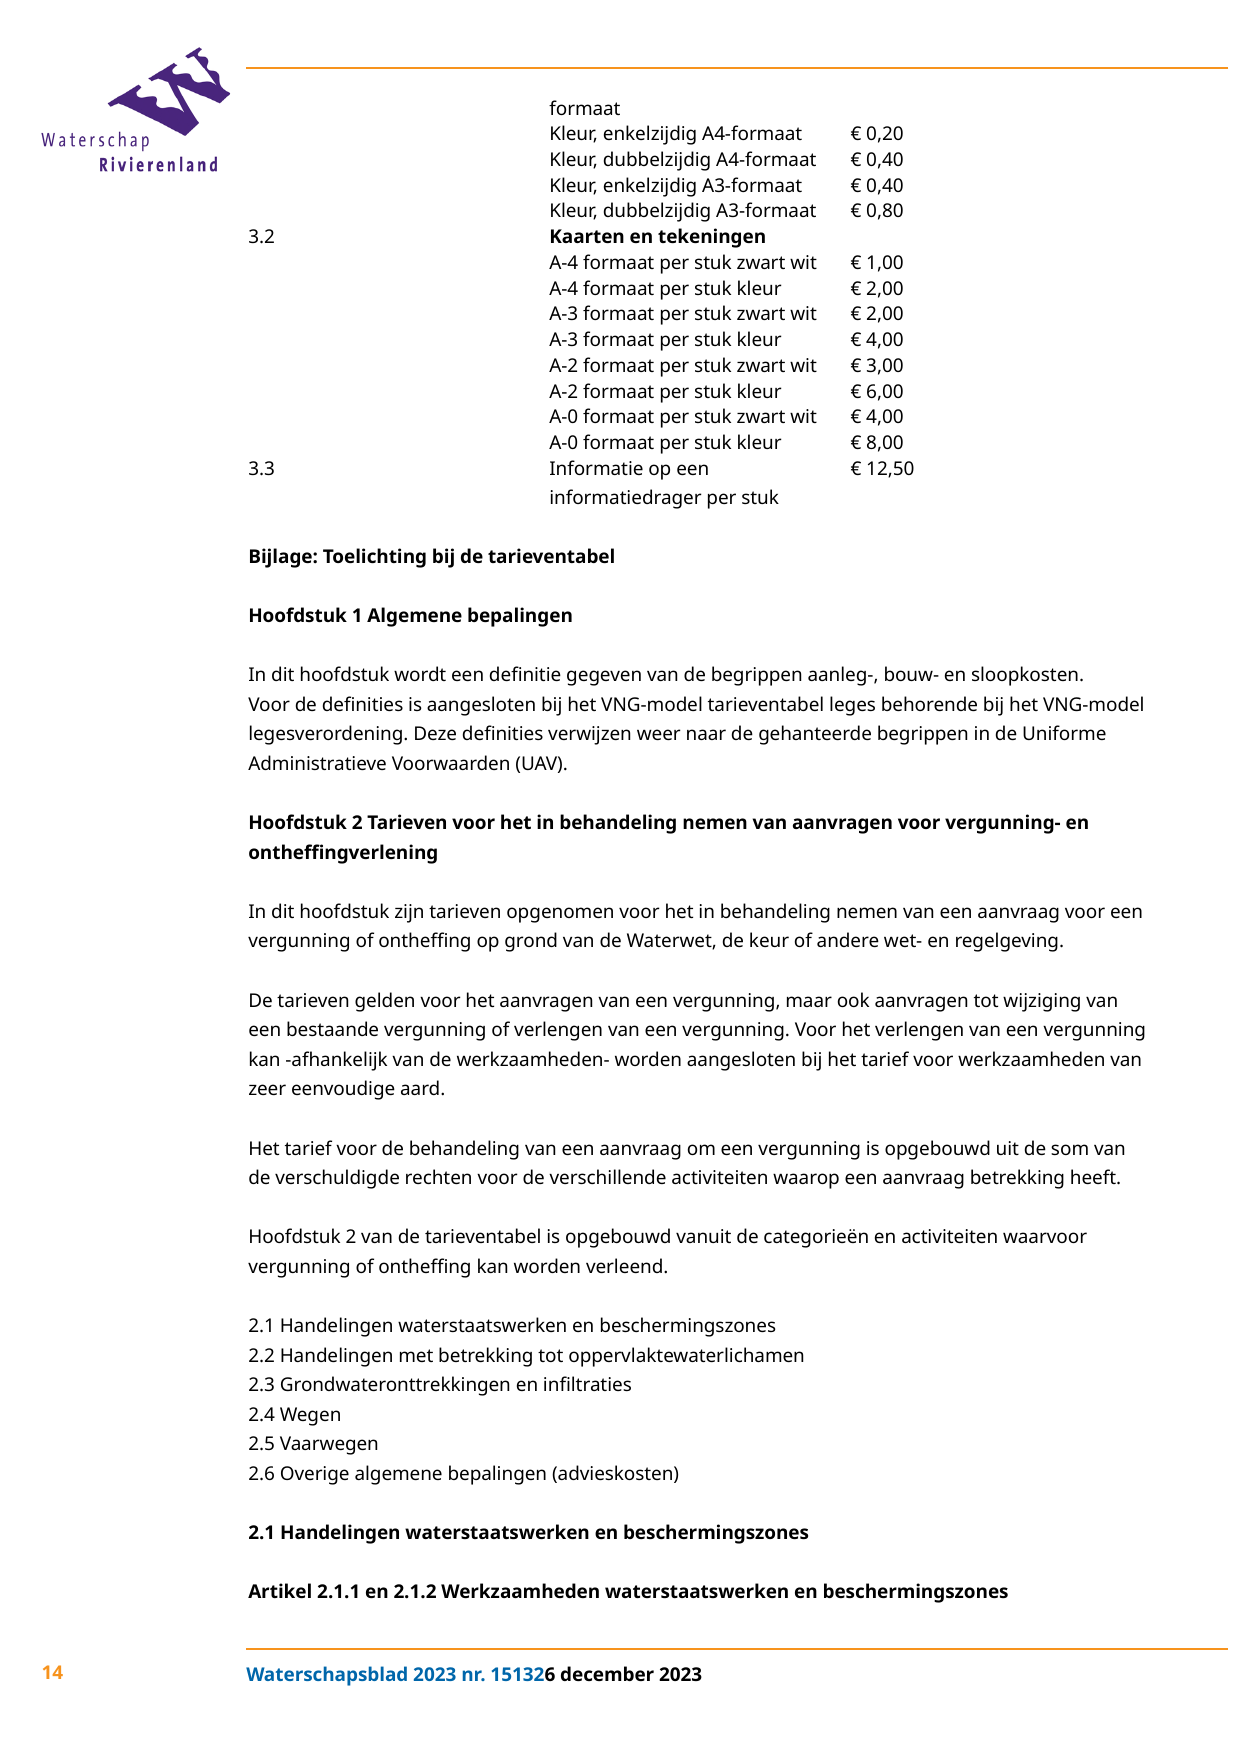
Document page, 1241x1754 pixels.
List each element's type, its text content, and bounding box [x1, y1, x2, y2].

table_cell [248, 146, 549, 172]
table_cell A-0 formaat per stuk zwart wit [549, 404, 850, 429]
table_cell Informatie op een informatiedrager per stuk [549, 455, 850, 510]
table_cell € 0,80 [850, 198, 1152, 223]
table_cell € 3,00 [850, 352, 1152, 378]
table_cell [850, 224, 1152, 249]
table_cell A-2 formaat per stuk kleur [549, 378, 850, 403]
table_cell A-2 formaat per stuk zwart wit [549, 352, 850, 378]
table_cell Kleur, dubbelzijdig A3-formaat [549, 198, 850, 223]
text 2.1 Handelingen waterstaatswerken en beschermingszones [248, 1519, 1152, 1545]
table_cell [248, 326, 549, 352]
table_cell Kleur, enkelzijdig A4-formaat [549, 121, 850, 146]
table_cell € 2,00 [850, 275, 1152, 301]
table_cell [248, 404, 549, 429]
table_cell [248, 249, 549, 275]
text Het tarief voor de behandeling van een aanvraag om een vergunning is opgebouwd uit de som van de verschuldigde rechten voor de verschillende activiteiten waarop een aanvraag betrekking heeft. [248, 1135, 1152, 1190]
table_cell A-0 formaat per stuk kleur [549, 429, 850, 455]
table_cell [248, 172, 549, 198]
text 2.4 Wegen [248, 1401, 1152, 1427]
table_cell Kleur, dubbelzijdig A4-formaat [549, 146, 850, 172]
table_cell € 12,50 [850, 455, 1152, 510]
text De tarieven gelden voor het aanvragen van een vergunning, maar ook aanvragen tot wijziging van een bestaande vergunning of verlengen van een vergunning. Voor het verlengen van een vergunning kan -afhankelijk van de werkzaamheden- worden aangesloten bij het tarief voor werkzaamheden van zeer eenvoudige aard. [248, 987, 1152, 1101]
table_cell Kaarten en tekeningen [549, 224, 850, 249]
table_cell [248, 352, 549, 378]
text Hoofdstuk 2 van de tarieventabel is opgebouwd vanuit de categorieën en activiteiten waarvoor vergunning of ontheffing kan worden verleend. [248, 1223, 1152, 1279]
table_cell [248, 121, 549, 146]
table_cell A-4 formaat per stuk kleur [549, 275, 850, 301]
table_cell [850, 95, 1152, 121]
table_cell A-3 formaat per stuk zwart wit [549, 301, 850, 326]
table_cell [248, 95, 549, 121]
table_cell A-3 formaat per stuk kleur [549, 326, 850, 352]
text 2.3 Grondwateronttrekkingen en infiltraties [248, 1371, 1152, 1397]
table_cell 3.3 [248, 455, 549, 510]
table_cell 3.2 [248, 224, 549, 249]
table_cell € 0,40 [850, 146, 1152, 172]
picture [41, 47, 231, 172]
text 2.2 Handelingen met betrekking tot oppervlaktewaterlichamen [248, 1342, 1152, 1368]
text 2.6 Overige algemene bepalingen (advieskosten) [248, 1460, 1152, 1486]
text Artikel 2.1.1 en 2.1.2 Werkzaamheden waterstaatswerken en beschermingszones [248, 1578, 1152, 1604]
table_cell € 4,00 [850, 404, 1152, 429]
table_cell € 1,00 [850, 249, 1152, 275]
text Bijlage: Toelichting bij de tarieventabel [248, 543, 1152, 569]
table_cell Kleur, enkelzijdig A3-formaat [549, 172, 850, 198]
table_cell € 0,40 [850, 172, 1152, 198]
table_cell € 2,00 [850, 301, 1152, 326]
table_cell € 8,00 [850, 429, 1152, 455]
table_cell € 4,00 [850, 326, 1152, 352]
text 2.1 Handelingen waterstaatswerken en beschermingszones [248, 1312, 1152, 1338]
text In dit hoofdstuk wordt een definitie gegeven van de begrippen aanleg-, bouw- en sloopkosten. [248, 661, 1152, 687]
text Hoofdstuk 2 Tarieven voor het in behandeling nemen van aanvragen voor vergunning- en ontheffingverlening [248, 809, 1152, 865]
table_cell [248, 198, 549, 223]
table_cell [248, 301, 549, 326]
table_cell A-4 formaat per stuk zwart wit [549, 249, 850, 275]
table_cell € 0,20 [850, 121, 1152, 146]
table_cell [248, 275, 549, 301]
text Voor de definities is aangesloten bij het VNG-model tarieventabel leges behorende bij het VNG-model legesverordening. Deze definities verwijzen weer naar de gehanteerde begrippen in de Uniforme Administratieve Voorwaarden (UAV). [248, 691, 1152, 776]
table_cell formaat [549, 95, 850, 121]
text In dit hoofdstuk zijn tarieven opgenomen voor het in behandeling nemen van een aanvraag voor een vergunning of ontheffing op grond van de Waterwet, de keur of andere wet- en regelgeving. [248, 898, 1152, 953]
text 2.5 Vaarwegen [248, 1431, 1152, 1456]
table_cell € 6,00 [850, 378, 1152, 403]
text Hoofdstuk 1 Algemene bepalingen [248, 602, 1152, 628]
table_cell [248, 378, 549, 403]
table_cell [248, 429, 549, 455]
